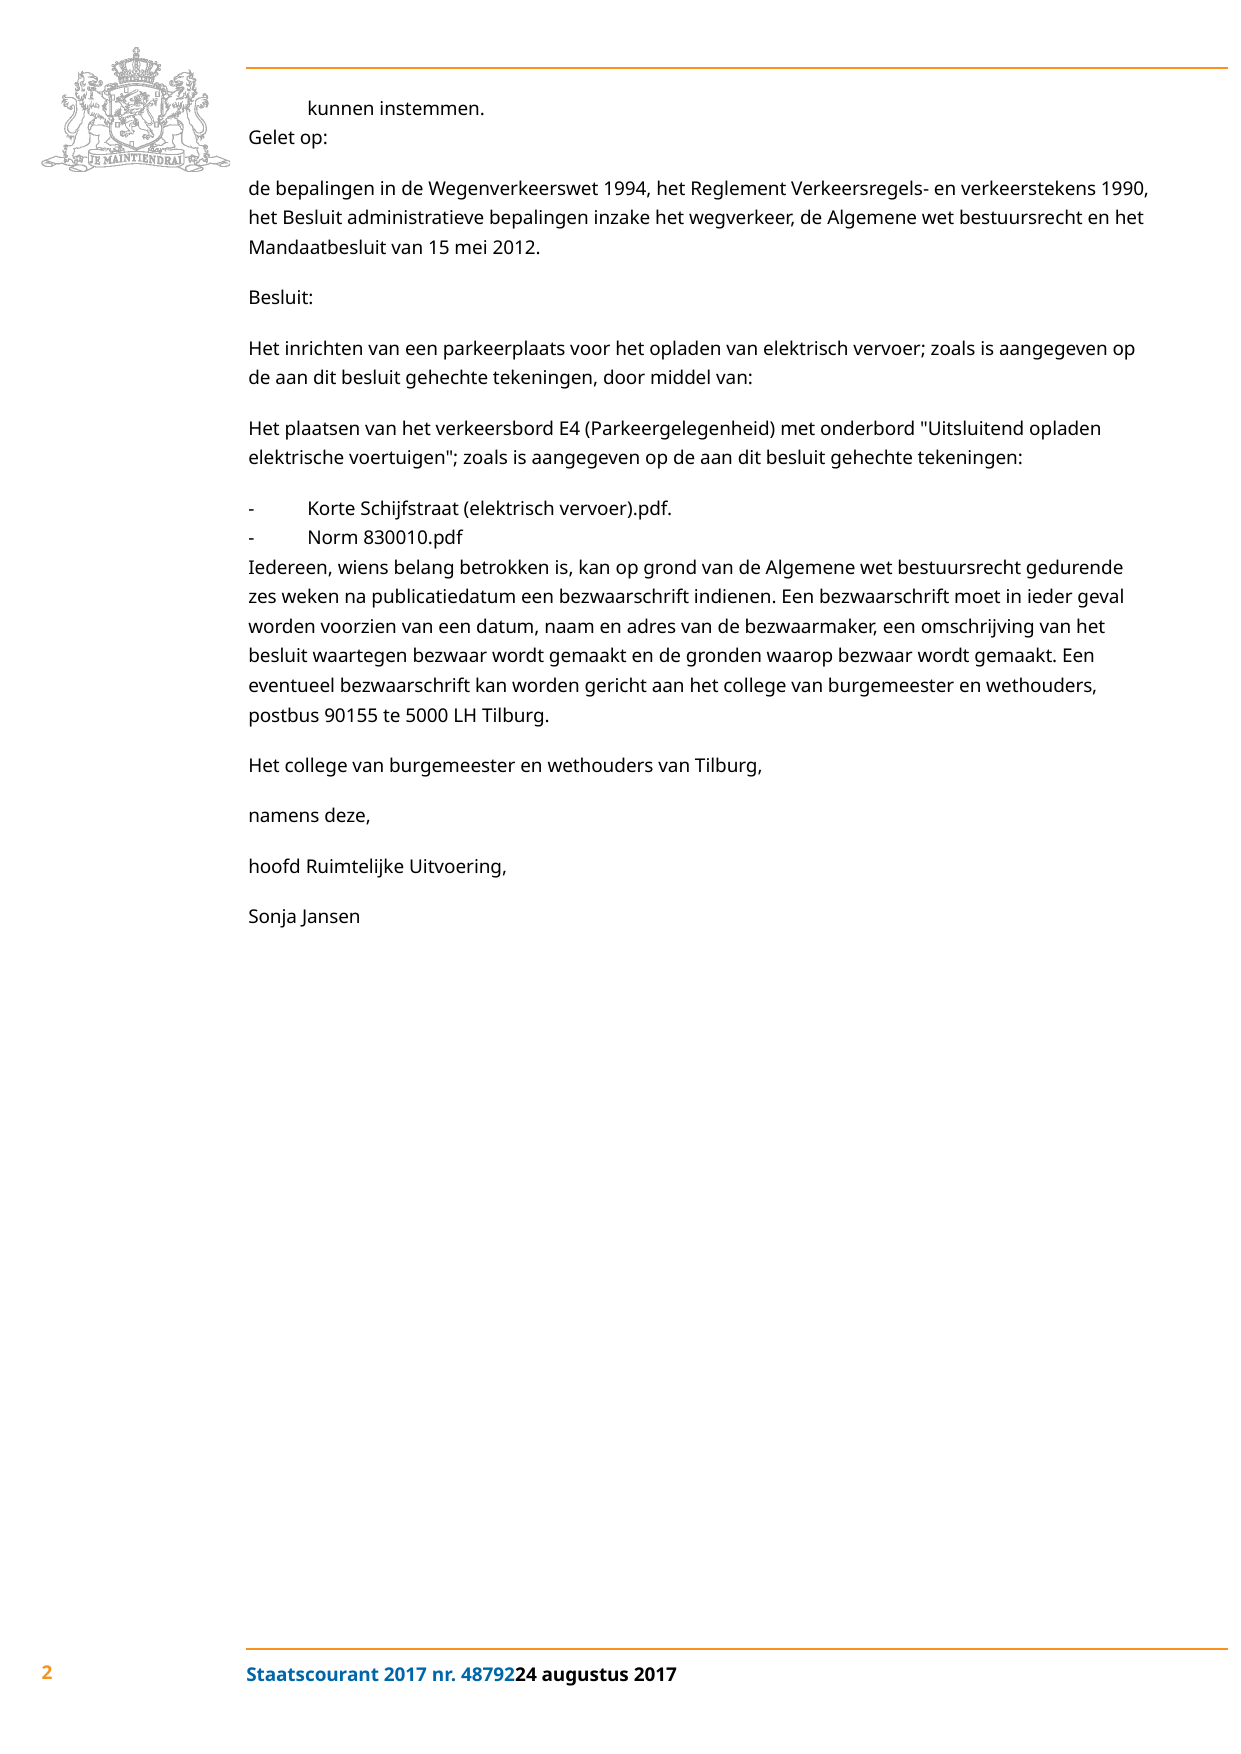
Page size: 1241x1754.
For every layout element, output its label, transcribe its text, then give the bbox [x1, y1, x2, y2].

picture [41, 47, 231, 172]
text Sonja Jansen [248, 903, 1152, 929]
text namens deze, [248, 803, 1152, 828]
text Gelet op: [248, 124, 1152, 150]
text de bepalingen in de Wegenverkeerswet 1994, het Reglement Verkeersregels- en verkeerstekens 1990, het Besluit administratieve bepalingen inzake het wegverkeer, de Algemene wet bestuursrecht en het Mandaatbesluit van 15 mei 2012. [248, 175, 1152, 260]
text Het plaatsen van het verkeersbord E4 (Parkeergelegenheid) met onderbord "Uitsluitend opladen elektrische voertuigen"; zoals is aangegeven op de aan dit besluit gehechte tekeningen: [248, 415, 1152, 470]
text Iedereen, wiens belang betrokken is, kan op grond van de Algemene wet bestuursrecht gedurende zes weken na publicatiedatum een bezwaarschrift indienen. Een bezwaarschrift moet in ieder geval worden voorzien van een datum, naam en adres van de bezwaarmaker, een omschrijving van het besluit waartegen bezwaar wordt gemaakt en de gronden waarop bezwaar wordt gemaakt. Een eventueel bezwaarschrift kan worden gericht aan het college van burgemeester en wethouders, postbus 90155 te 5000 LH Tilburg. [248, 554, 1152, 728]
text Het college van burgemeester en wethouders van Tilburg, [248, 752, 1152, 778]
text hoofd Ruimtelijke Uitvoering, [248, 853, 1152, 879]
text Het inrichten van een parkeerplaats voor het opladen van elektrisch vervoer; zoals is aangegeven op de aan dit besluit gehechte tekeningen, door middel van: [248, 335, 1152, 390]
list Norm 830010.pdf [248, 524, 1152, 550]
list Korte Schijfstraat (elektrisch vervoer).pdf. [248, 495, 1152, 521]
list kunnen instemmen. [248, 95, 1152, 121]
text Besluit: [248, 284, 1152, 310]
